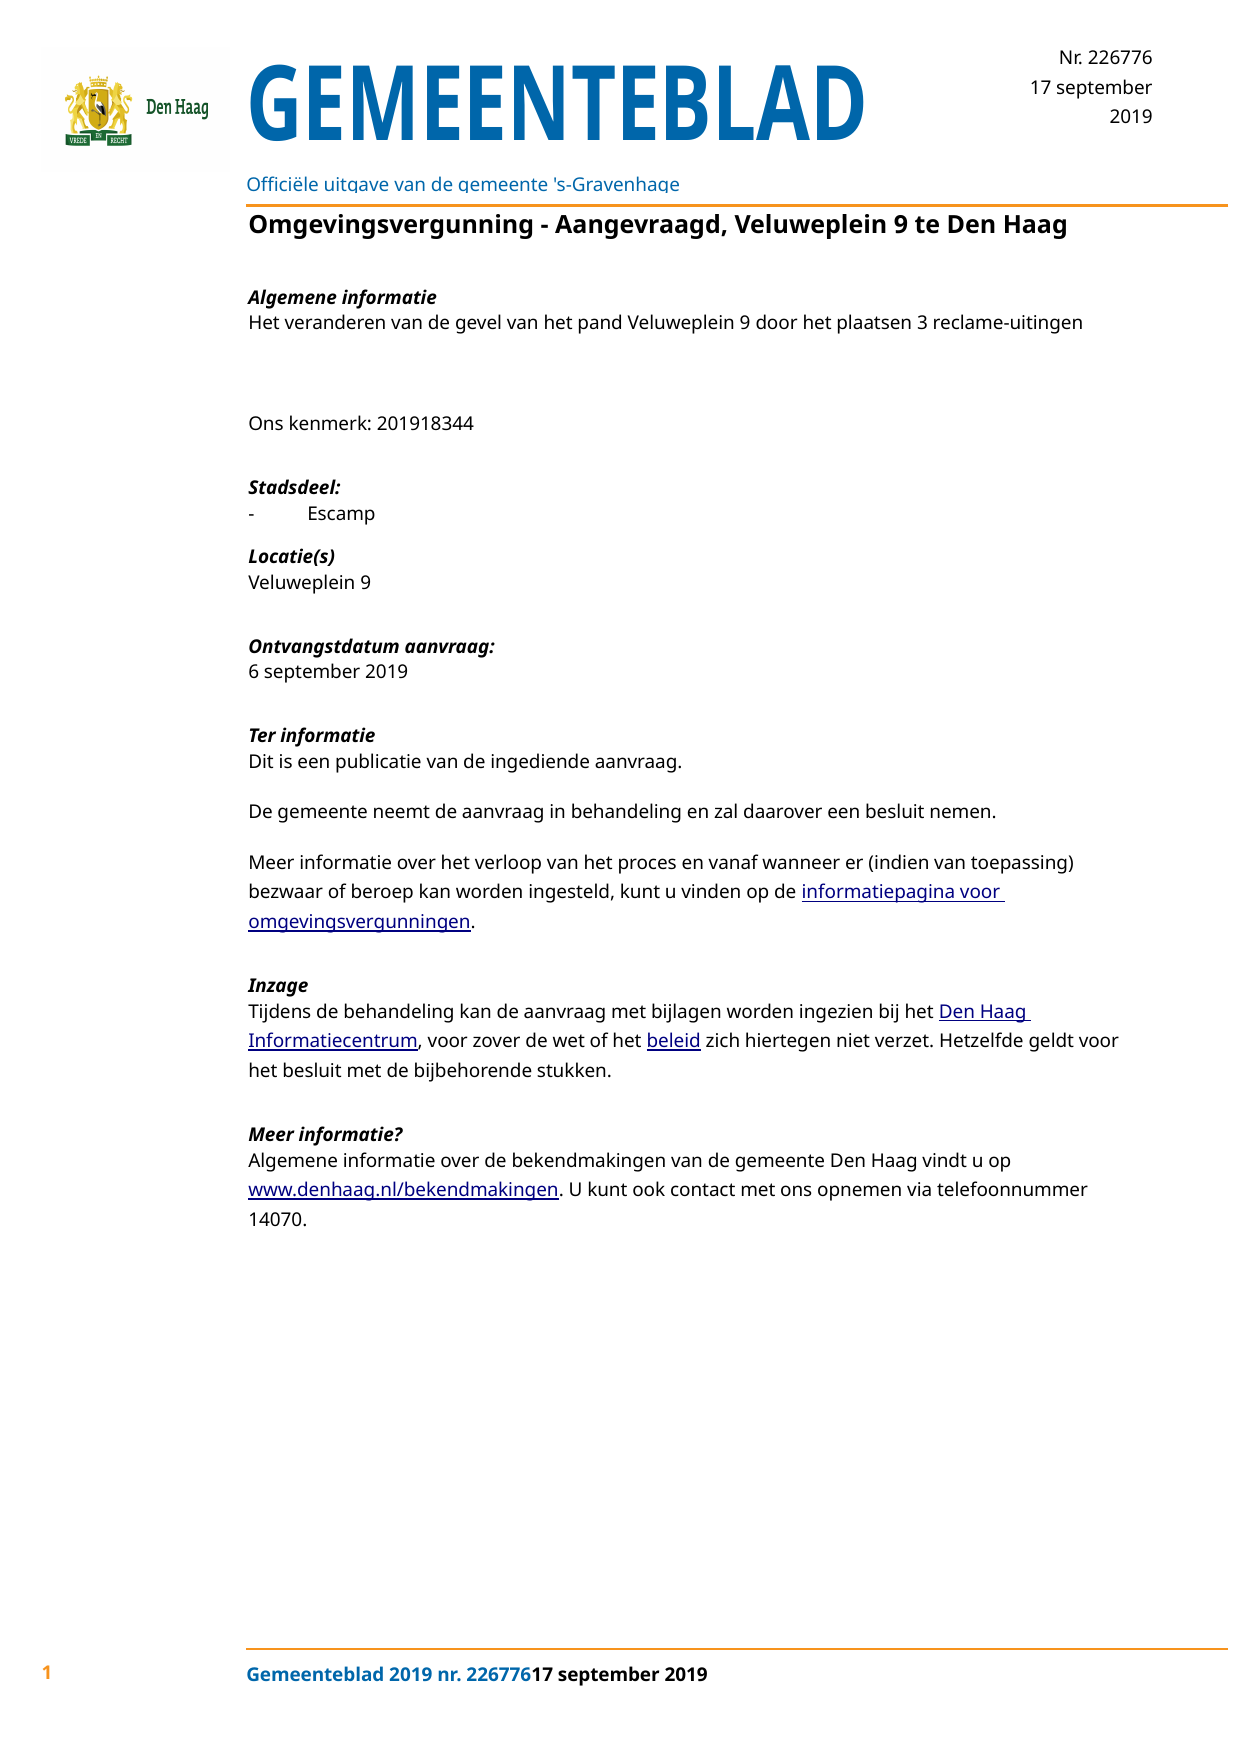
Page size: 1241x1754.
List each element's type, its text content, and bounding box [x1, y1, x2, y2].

text Stadsdeel: [248, 474, 1152, 500]
text Omgevingsvergunning - Aangevraagd, Veluweplein 9 te Den Haag [248, 207, 1152, 241]
text Meer informatie over het verloop van het proces en vanaf wanneer er (indien van toepassing) bezwaar of beroep kan worden ingesteld, kunt u vinden op de informatiepagina voor omgevingsvergunningen. [248, 849, 1152, 934]
text Het veranderen van de gevel van het pand Veluweplein 9 door het plaatsen 3 reclame-uitingen [248, 309, 1152, 335]
text 6 september 2019 [248, 659, 1152, 684]
picture [41, 47, 231, 172]
text Tijdens de behandeling kan de aanvraag met bijlagen worden ingezien bij het Den Haag Informatiecentrum, voor zover de wet of het beleid zich hiertegen niet verzet. Hetzelfde geldt voor het besluit met de bijbehorende stukken. [248, 998, 1152, 1083]
text Ontvangstdatum aanvraag: [248, 633, 1152, 659]
text Veluweplein 9 [248, 569, 1152, 595]
text Locatie(s) [248, 543, 1152, 569]
list Escamp [248, 500, 1152, 526]
text Ter informatie [248, 723, 1152, 748]
text Ons kenmerk: 201918344 [248, 410, 1152, 436]
text Inzage [248, 972, 1152, 998]
text Dit is een publicatie van de ingediende aanvraag. [248, 748, 1152, 774]
text Algemene informatie [248, 284, 1152, 309]
text Algemene informatie over de bekendmakingen van de gemeente Den Haag vindt u op www.denhaag.nl/bekendmakingen. U kunt ook contact met ons opnemen via telefoonnummer 14070. [248, 1147, 1152, 1232]
text De gemeente neemt de aanvraag in behandeling en zal daarover een besluit nemen. [248, 799, 1152, 824]
text Meer informatie? [248, 1121, 1152, 1147]
